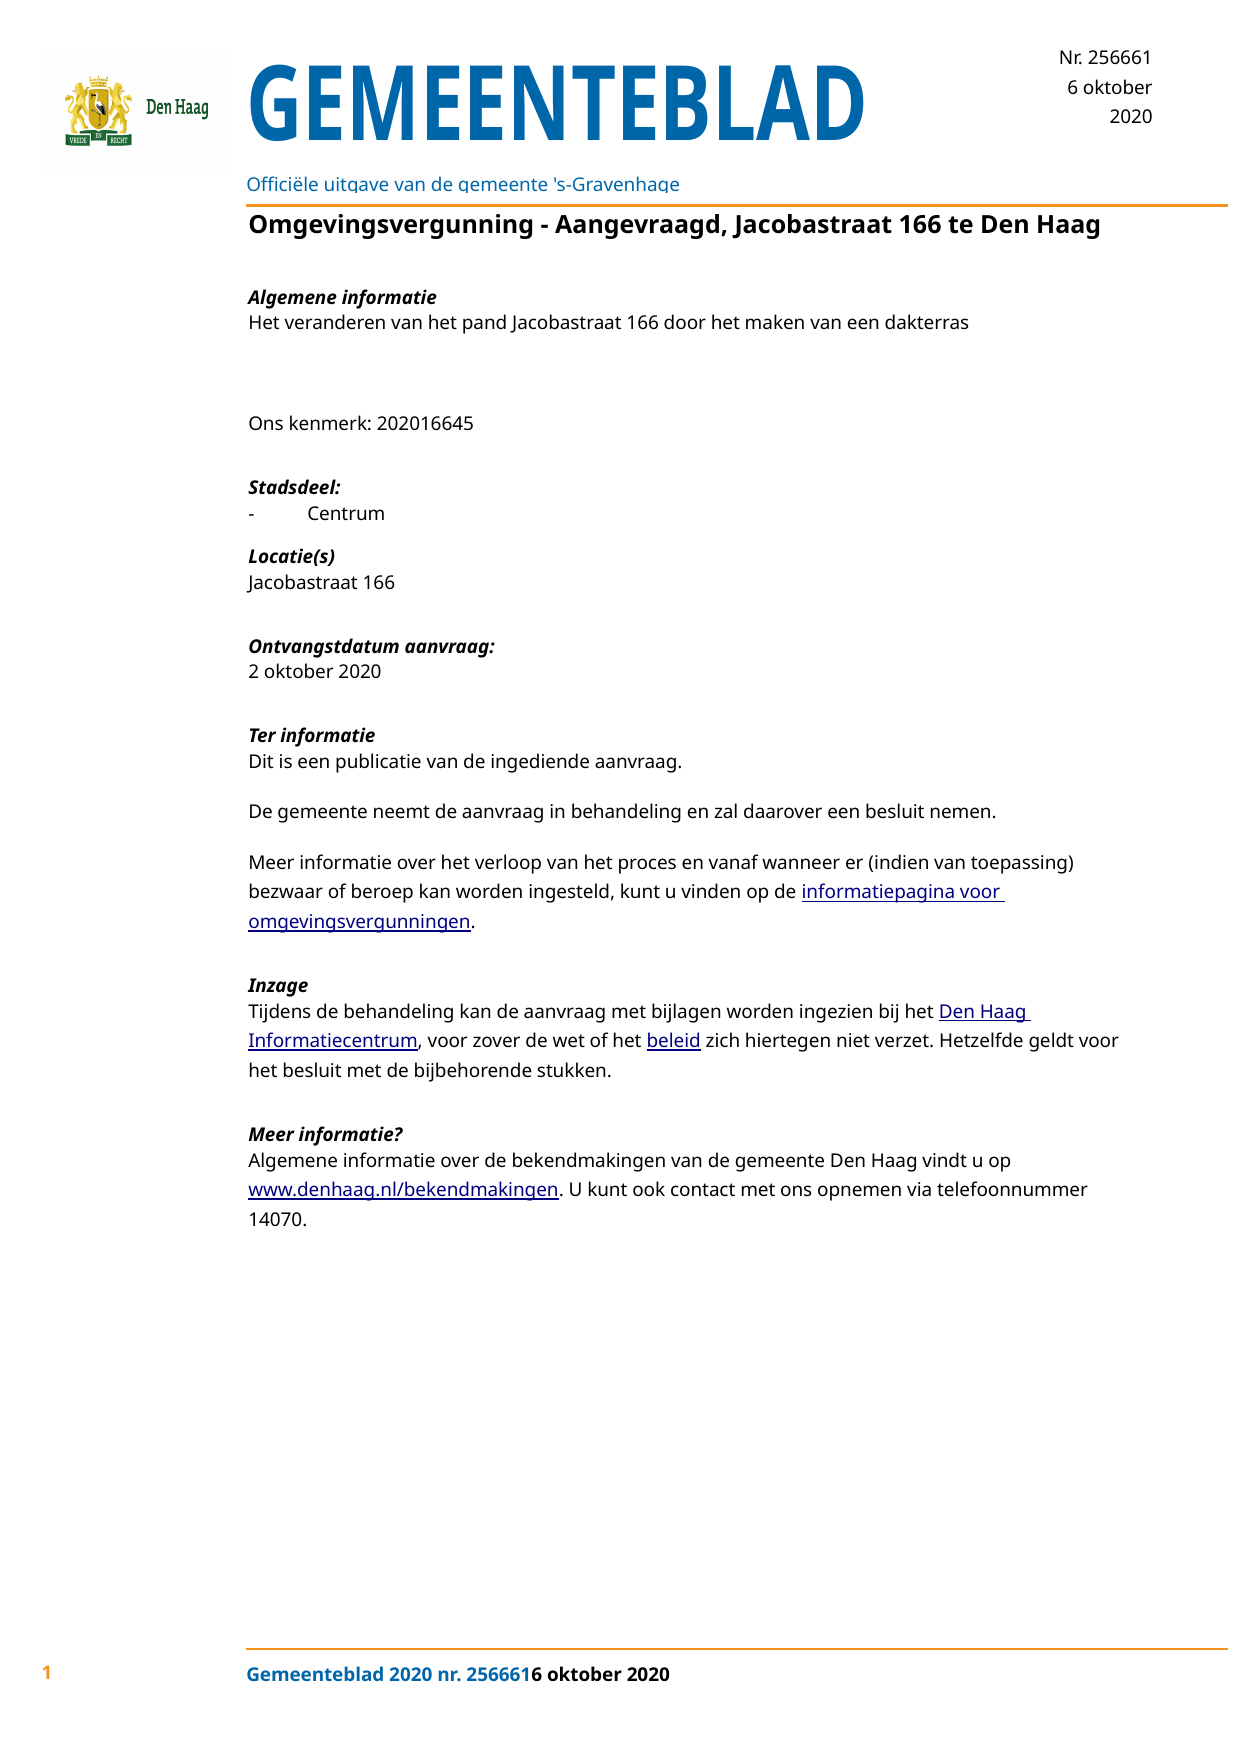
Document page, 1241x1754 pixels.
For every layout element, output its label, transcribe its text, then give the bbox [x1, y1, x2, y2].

text Ontvangstdatum aanvraag: [248, 633, 1152, 659]
text Dit is een publicatie van de ingediende aanvraag. [248, 748, 1152, 774]
picture [41, 47, 231, 172]
text Tijdens de behandeling kan de aanvraag met bijlagen worden ingezien bij het Den Haag Informatiecentrum, voor zover de wet of het beleid zich hiertegen niet verzet. Hetzelfde geldt voor het besluit met de bijbehorende stukken. [248, 998, 1152, 1083]
text Het veranderen van het pand Jacobastraat 166 door het maken van een dakterras [248, 309, 1152, 335]
list Centrum [248, 500, 1152, 526]
text Algemene informatie [248, 284, 1152, 309]
text Ons kenmerk: 202016645 [248, 410, 1152, 436]
text Omgevingsvergunning - Aangevraagd, Jacobastraat 166 te Den Haag [248, 207, 1152, 241]
text Locatie(s) [248, 543, 1152, 569]
text Inzage [248, 972, 1152, 998]
text De gemeente neemt de aanvraag in behandeling en zal daarover een besluit nemen. [248, 799, 1152, 824]
text Meer informatie? [248, 1121, 1152, 1147]
text 2 oktober 2020 [248, 659, 1152, 684]
text Ter informatie [248, 723, 1152, 748]
text Meer informatie over het verloop van het proces en vanaf wanneer er (indien van toepassing) bezwaar of beroep kan worden ingesteld, kunt u vinden op de informatiepagina voor omgevingsvergunningen. [248, 849, 1152, 934]
text Jacobastraat 166 [248, 569, 1152, 595]
text Algemene informatie over de bekendmakingen van de gemeente Den Haag vindt u op www.denhaag.nl/bekendmakingen. U kunt ook contact met ons opnemen via telefoonnummer 14070. [248, 1147, 1152, 1232]
text Stadsdeel: [248, 474, 1152, 500]
